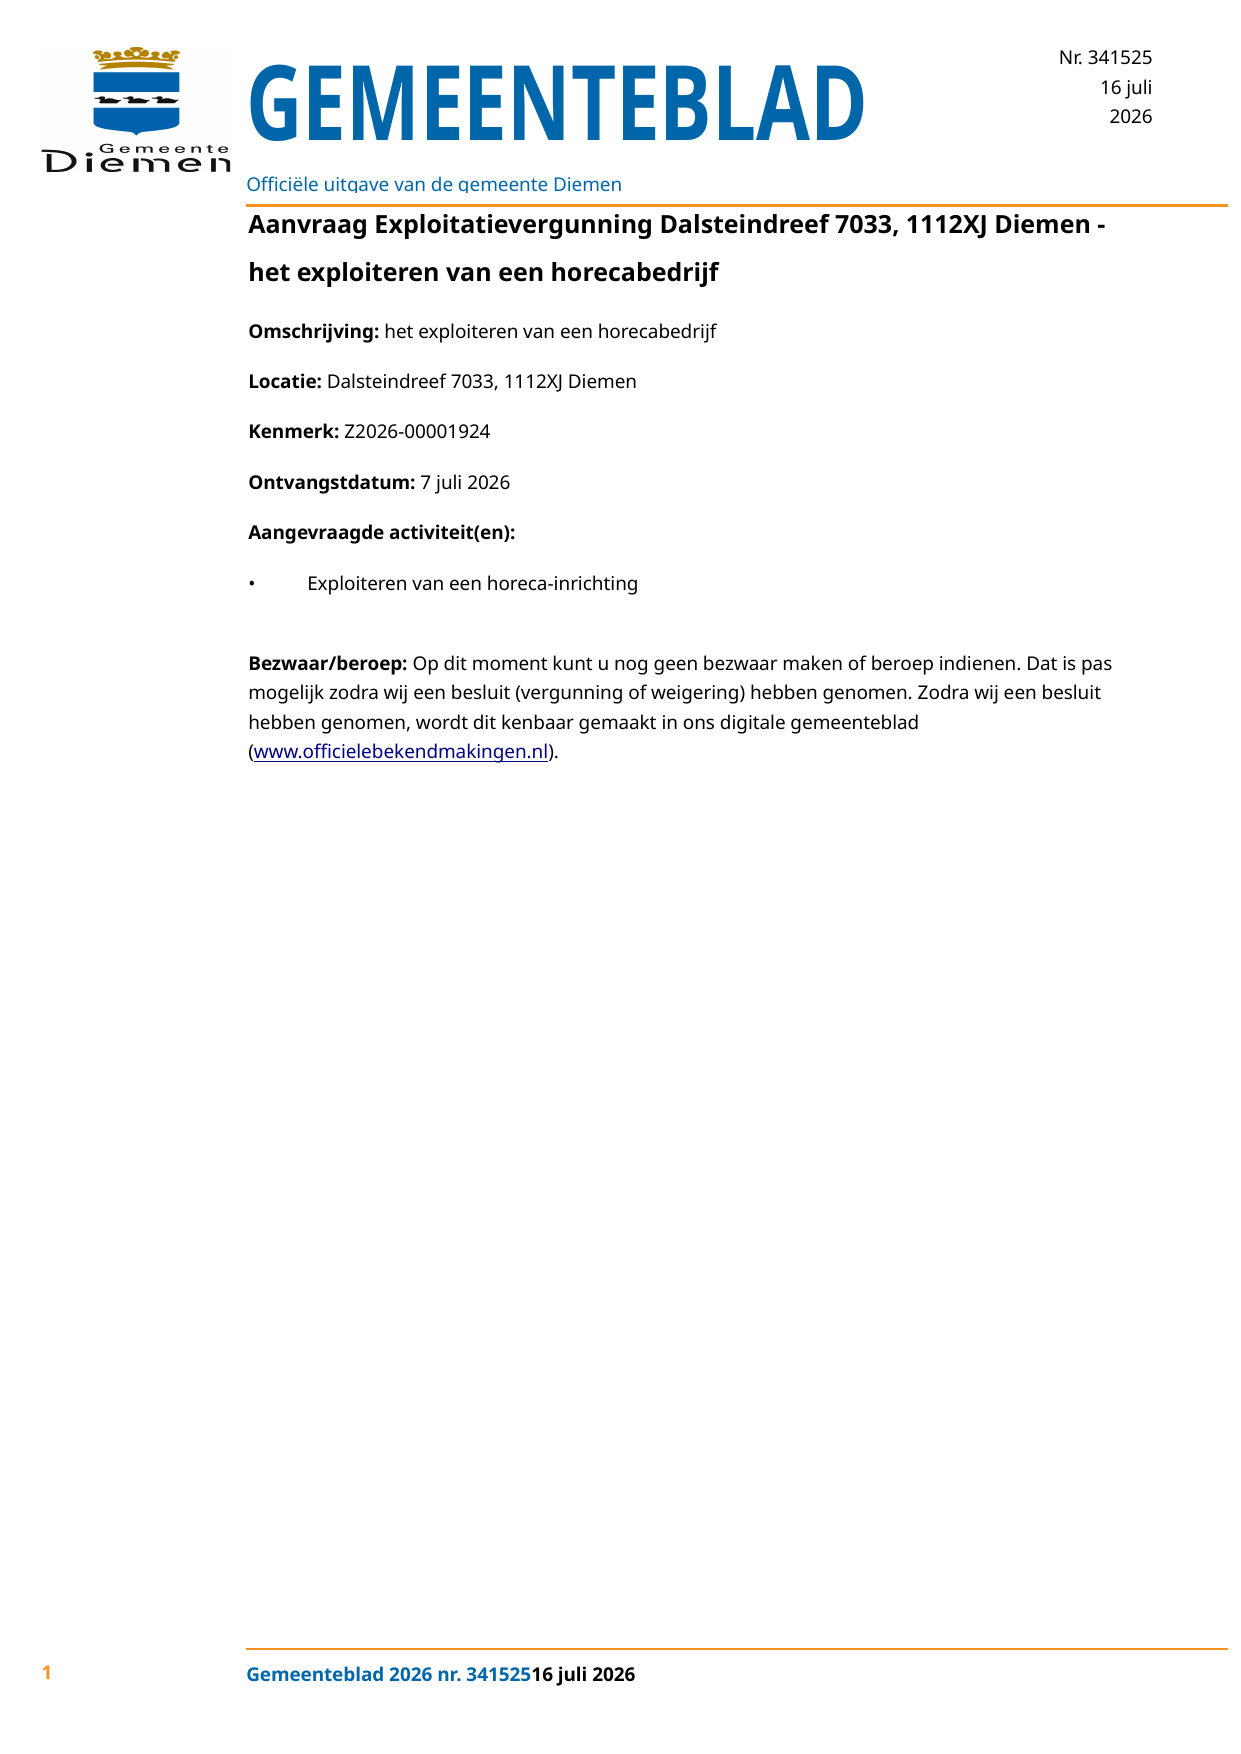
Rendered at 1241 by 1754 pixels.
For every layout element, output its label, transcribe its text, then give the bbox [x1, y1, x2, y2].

text Omschrijving: het exploiteren van een horecabedrijf [248, 318, 1152, 344]
text Kenmerk: Z2026-00001924 [248, 419, 1152, 444]
text Locatie: Dalsteindreef 7033, 1112XJ Diemen [248, 368, 1152, 394]
list Exploiteren van een horeca-inrichting [248, 570, 1152, 596]
text Bezwaar/beroep: Op dit moment kunt u nog geen bezwaar maken of beroep indienen. Dat is pas mogelijk zodra wij een besluit (vergunning of weigering) hebben genomen. Zodra wij een besluit hebben genomen, wordt dit kenbaar gemaakt in ons digitale gemeenteblad (www.officielebekendmakingen.nl). [248, 650, 1152, 764]
picture [41, 47, 231, 172]
text Aangevraagde activiteit(en): [248, 519, 1152, 545]
text Aanvraag Exploitatievergunning Dalsteindreef 7033, 1112XJ Diemen - het exploiteren van een horecabedrijf [248, 207, 1152, 288]
text Ontvangstdatum: 7 juli 2026 [248, 469, 1152, 495]
